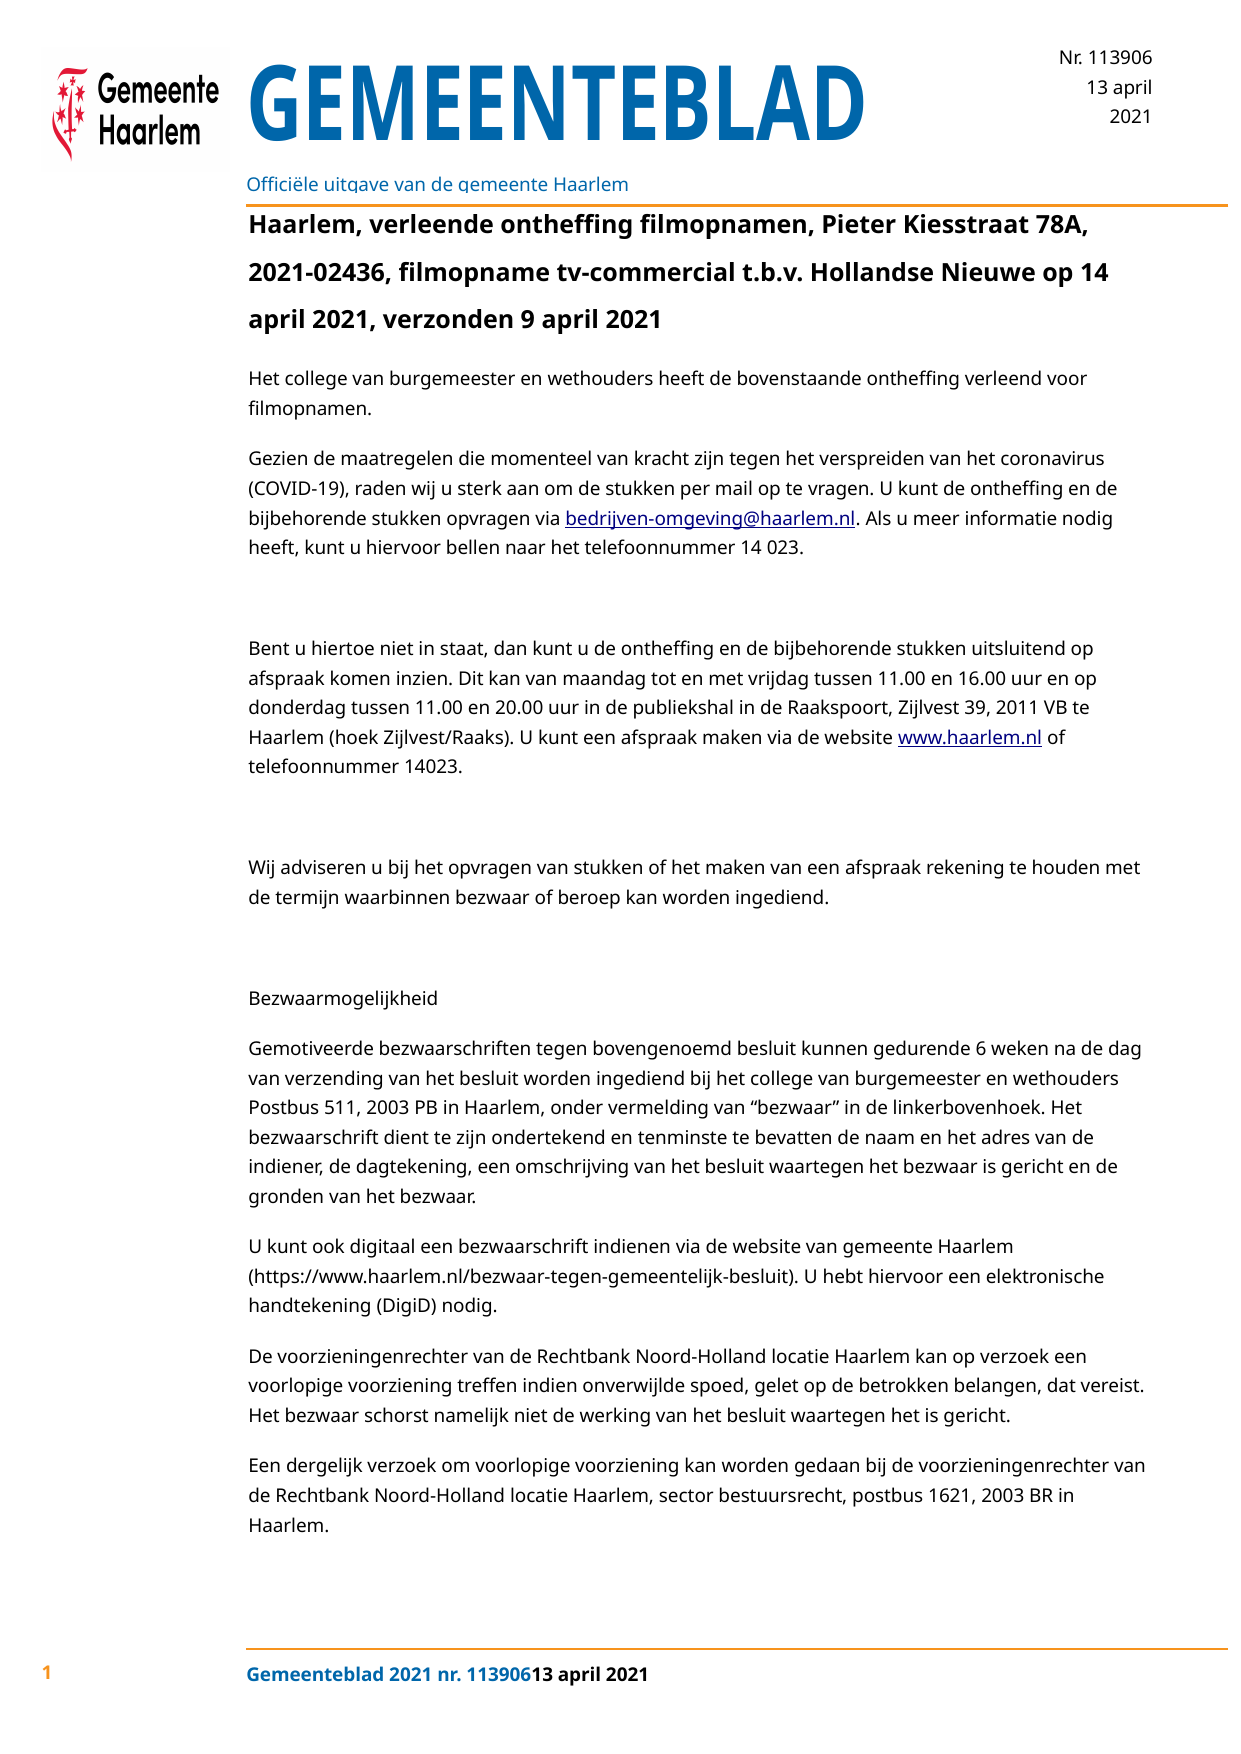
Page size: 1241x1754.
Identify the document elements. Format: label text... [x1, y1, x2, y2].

text Bent u hiertoe niet in staat, dan kunt u de ontheffing en de bijbehorende stukken uitsluitend op afspraak komen inzien. Dit kan van maandag tot en met vrijdag tussen 11.00 en 16.00 uur en op donderdag tussen 11.00 en 20.00 uur in de publiekshal in de Raakspoort, Zijlvest 39, 2011 VB te Haarlem (hoek Zijlvest/Raaks). U kunt een afspraak maken via de website www.haarlem.nl of telefoonnummer 14023. [248, 635, 1152, 779]
text Gemotiveerde bezwaarschriften tegen bovengenoemd besluit kunnen gedurende 6 weken na de dag van verzending van het besluit worden ingediend bij het college van burgemeester en wethouders Postbus 511, 2003 PB in Haarlem, onder vermelding van “bezwaar” in de linkerbovenhoek. Het bezwaarschrift dient te zijn ondertekend en tenminste te bevatten de naam en het adres van de indiener, de dagtekening, een omschrijving van het besluit waartegen het bezwaar is gericht en de gronden van het bezwaar. [248, 1035, 1152, 1209]
text Bezwaarmogelijkheid [248, 985, 1152, 1010]
text Haarlem, verleende ontheffing filmopnamen, Pieter Kiesstraat 78A, 2021-02436, filmopname tv-commercial t.b.v. Hollandse Nieuwe op 14 april 2021, verzonden 9 april 2021 [248, 207, 1152, 336]
picture [41, 47, 231, 172]
text Gezien de maatregelen die momenteel van kracht zijn tegen het verspreiden van het coronavirus (COVID-19), raden wij u sterk aan om de stukken per mail op te vragen. U kunt de ontheffing en de bijbehorende stukken opvragen via bedrijven-omgeving@haarlem.nl. Als u meer informatie nodig heeft, kunt u hiervoor bellen naar het telefoonnummer 14 023. [248, 446, 1152, 560]
text Het college van burgemeester en wethouders heeft de bovenstaande ontheffing verleend voor filmopnamen. [248, 366, 1152, 421]
text U kunt ook digitaal een bezwaarschrift indienen via de website van gemeente Haarlem (https://www.haarlem.nl/bezwaar-tegen-gemeentelijk-besluit). U hebt hiervoor een elektronische handtekening (DigiD) nodig. [248, 1233, 1152, 1318]
text Een dergelijk verzoek om voorlopige voorziening kan worden gedaan bij de voorzieningenrechter van de Rechtbank Noord-Holland locatie Haarlem, sector bestuursrecht, postbus 1621, 2003 BR in Haarlem. [248, 1453, 1152, 1537]
text Wij adviseren u bij het opvragen van stukken of het maken van een afspraak rekening te houden met de termijn waarbinnen bezwaar of beroep kan worden ingediend. [248, 854, 1152, 909]
text De voorzieningenrechter van de Rechtbank Noord-Holland locatie Haarlem kan op verzoek een voorlopige voorziening treffen indien onverwijlde spoed, gelet op de betrokken belangen, dat vereist. Het bezwaar schorst namelijk niet de werking van het besluit waartegen het is gericht. [248, 1343, 1152, 1428]
